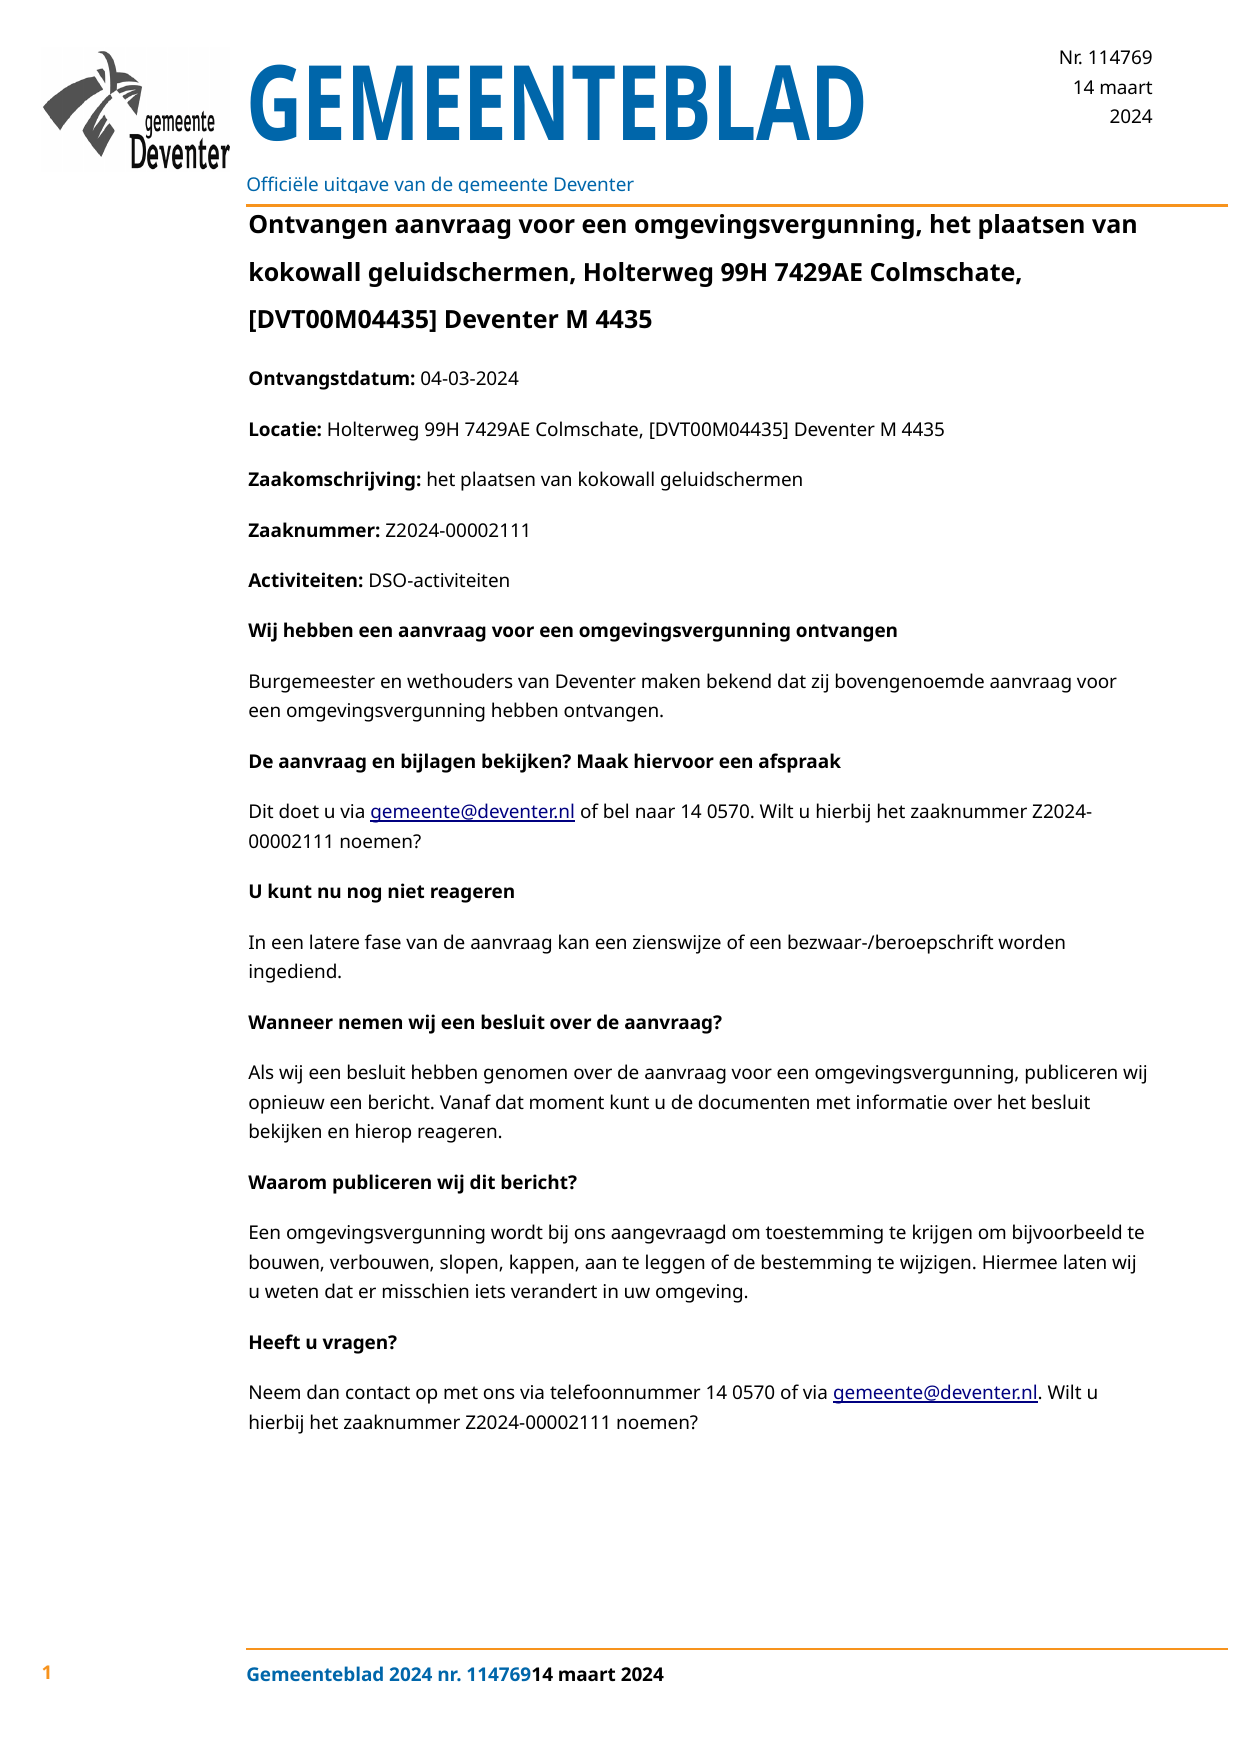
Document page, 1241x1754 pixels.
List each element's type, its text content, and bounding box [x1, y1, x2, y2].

text Zaaknummer: Z2024-00002111 [248, 517, 1152, 542]
text Ontvangen aanvraag voor een omgevingsvergunning, het plaatsen van kokowall geluidschermen, Holterweg 99H 7429AE Colmschate, [DVT00M04435] Deventer M 4435 [248, 207, 1152, 336]
picture [41, 47, 231, 172]
text Zaakomschrijving: het plaatsen van kokowall geluidschermen [248, 466, 1152, 492]
text Locatie: Holterweg 99H 7429AE Colmschate, [DVT00M04435] Deventer M 4435 [248, 416, 1152, 442]
text Neem dan contact op met ons via telefoonnummer 14 0570 of via gemeente@deventer.nl. Wilt u hierbij het zaaknummer Z2024-00002111 noemen? [248, 1379, 1152, 1434]
text Een omgevingsvergunning wordt bij ons aangevraagd om toestemming te krijgen om bijvoorbeeld te bouwen, verbouwen, slopen, kappen, aan te leggen of de bestemming te wijzigen. Hiermee laten wij u weten dat er misschien iets verandert in uw omgeving. [248, 1219, 1152, 1304]
text Wij hebben een aanvraag voor een omgevingsvergunning ontvangen [248, 618, 1152, 643]
text U kunt nu nog niet reageren [248, 878, 1152, 904]
text Ontvangstdatum: 04-03-2024 [248, 366, 1152, 391]
text Dit doet u via gemeente@deventer.nl of bel naar 14 0570. Wilt u hierbij het zaaknummer Z2024-00002111 noemen? [248, 798, 1152, 854]
text In een latere fase van de aanvraag kan een zienswijze of een bezwaar-/beroepschrift worden ingediend. [248, 929, 1152, 984]
text Als wij een besluit hebben genomen over de aanvraag voor een omgevingsvergunning, publiceren wij opnieuw een bericht. Vanaf dat moment kunt u de documenten met informatie over het besluit bekijken en hierop reageren. [248, 1059, 1152, 1144]
text Activiteiten: DSO-activiteiten [248, 567, 1152, 593]
text Waarom publiceren wij dit bericht? [248, 1169, 1152, 1194]
text Heeft u vragen? [248, 1329, 1152, 1354]
text De aanvraag en bijlagen bekijken? Maak hiervoor een afspraak [248, 748, 1152, 774]
text Wanneer nemen wij een besluit over de aanvraag? [248, 1009, 1152, 1034]
text Burgemeester en wethouders van Deventer maken bekend dat zij bovengenoemde aanvraag voor een omgevingsvergunning hebben ontvangen. [248, 668, 1152, 723]
